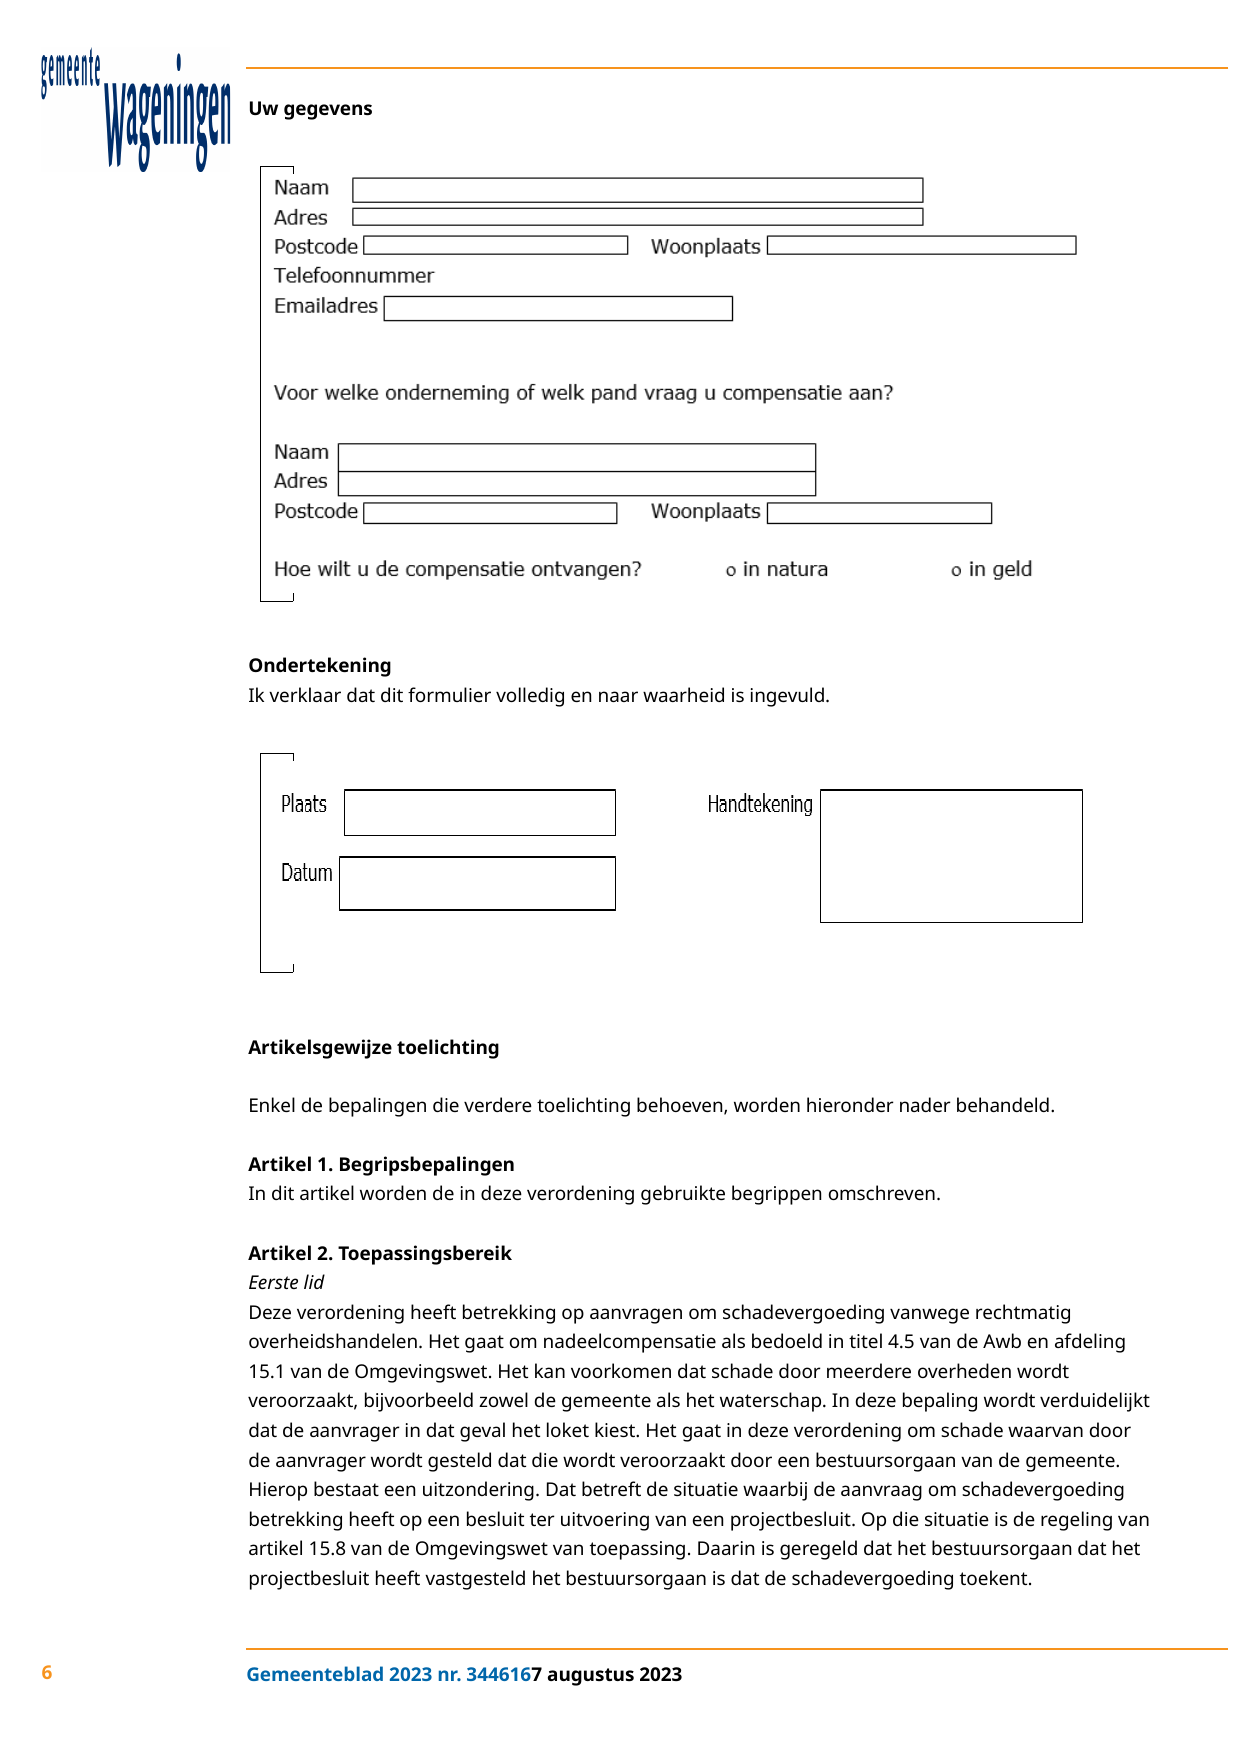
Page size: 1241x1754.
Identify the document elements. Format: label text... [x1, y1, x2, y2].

text Uw gegevens [248, 95, 1152, 121]
picture [41, 47, 231, 172]
text Artikel 1. Begripsbepalingen [248, 1151, 1152, 1177]
text Artikel 2. Toepassingsbereik [248, 1240, 1152, 1266]
picture [268, 174, 1096, 593]
text Ik verklaar dat dit formulier volledig en naar waarheid is ingevuld. [248, 682, 1152, 707]
text Deze verordening heeft betrekking op aanvragen om schadevergoeding vanwege rechtmatig overheidshandelen. Het gaat om nadeelcompensatie als bedoeld in titel 4.5 van de Awb en afdeling 15.1 van de Omgevingswet. Het kan voorkomen dat schade door meerdere overheden wordt veroorzaakt, bijvoorbeeld zowel de gemeente als het waterschap. In deze bepaling wordt verduidelijkt dat de aanvrager in dat geval het loket kiest. Het gaat in deze verordening om schade waarvan door de aanvrager wordt gesteld dat die wordt veroorzaakt door een bestuursorgaan van de gemeente. Hierop bestaat een uitzondering. Dat betreft de situatie waarbij de aanvraag om schadevergoeding betrekking heeft op een besluit ter uitvoering van een projectbesluit. Op die situatie is de regeling van artikel 15.8 van de Omgevingswet van toepassing. Daarin is geregeld dat het bestuursorgaan dat het projectbesluit heeft vastgesteld het bestuursorgaan is dat de schadevergoeding toekent. [248, 1299, 1152, 1591]
text Ondertekening [248, 652, 1152, 678]
text In dit artikel worden de in deze verordening gebruikte begrippen omschreven. [248, 1181, 1152, 1206]
picture [268, 761, 1096, 964]
text Artikelsgewijze toelichting [248, 1023, 1152, 1063]
text Eerste lid [248, 1269, 1152, 1295]
text Enkel de bepalingen die verdere toelichting behoeven, worden hieronder nader behandeld. [248, 1092, 1152, 1118]
